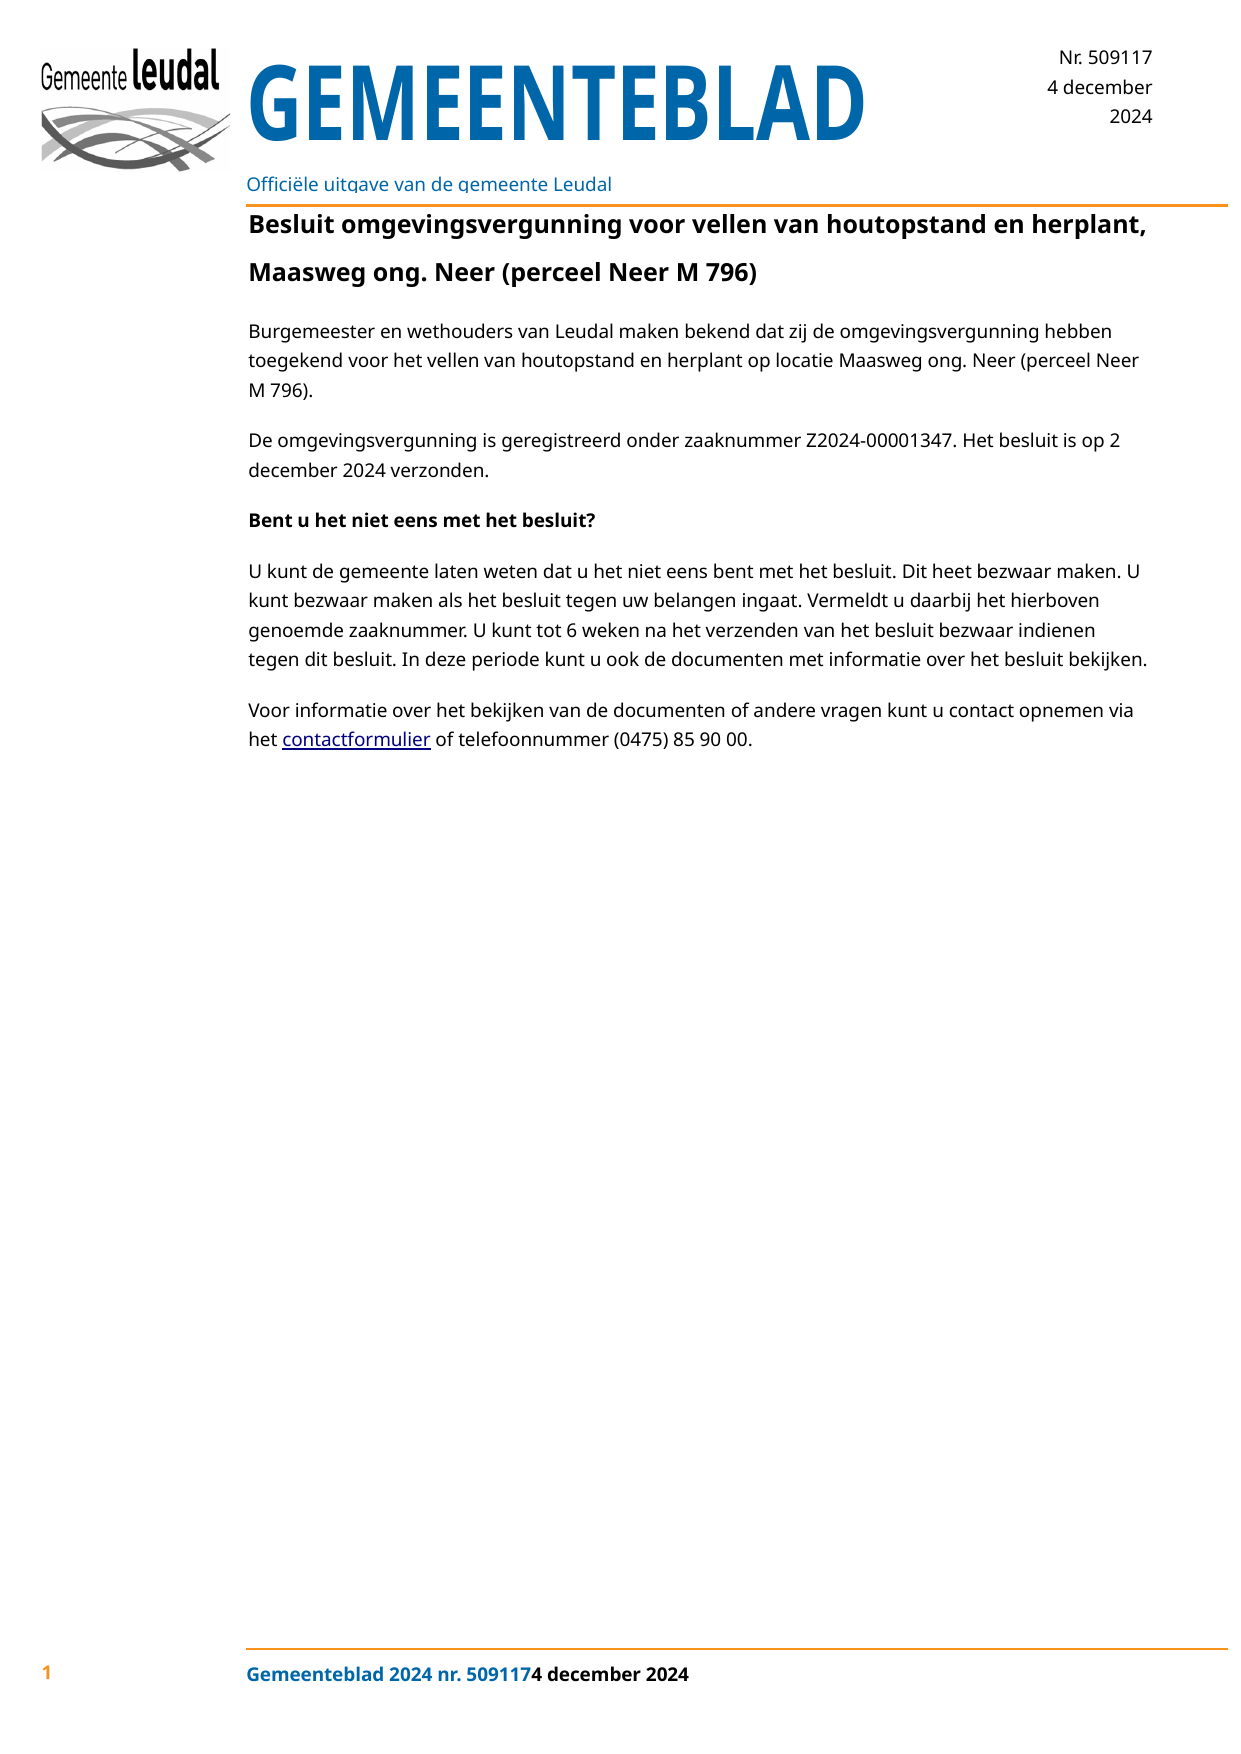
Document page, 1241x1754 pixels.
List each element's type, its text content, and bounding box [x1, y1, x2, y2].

text Voor informatie over het bekijken van de documenten of andere vragen kunt u contact opnemen via het contactformulier of telefoonnummer (0475) 85 90 00. [248, 697, 1152, 752]
text Besluit omgevingsvergunning voor vellen van houtopstand en herplant, Maasweg ong. Neer (perceel Neer M 796) [248, 207, 1152, 288]
text De omgevingsvergunning is geregistreerd onder zaaknummer Z2024-00001347. Het besluit is op 2 december 2024 verzonden. [248, 427, 1152, 483]
picture [41, 47, 231, 172]
text Burgemeester en wethouders van Leudal maken bekend dat zij de omgevingsvergunning hebben toegekend voor het vellen van houtopstand en herplant op locatie Maasweg ong. Neer (perceel Neer M 796). [248, 318, 1152, 403]
text U kunt de gemeente laten weten dat u het niet eens bent met het besluit. Dit heet bezwaar maken. U kunt bezwaar maken als het besluit tegen uw belangen ingaat. Vermeldt u daarbij het hierboven genoemde zaaknummer. U kunt tot 6 weken na het verzenden van het besluit bezwaar indienen tegen dit besluit. In deze periode kunt u ook de documenten met informatie over het besluit bekijken. [248, 558, 1152, 672]
text Bent u het niet eens met het besluit? [248, 507, 1152, 533]
